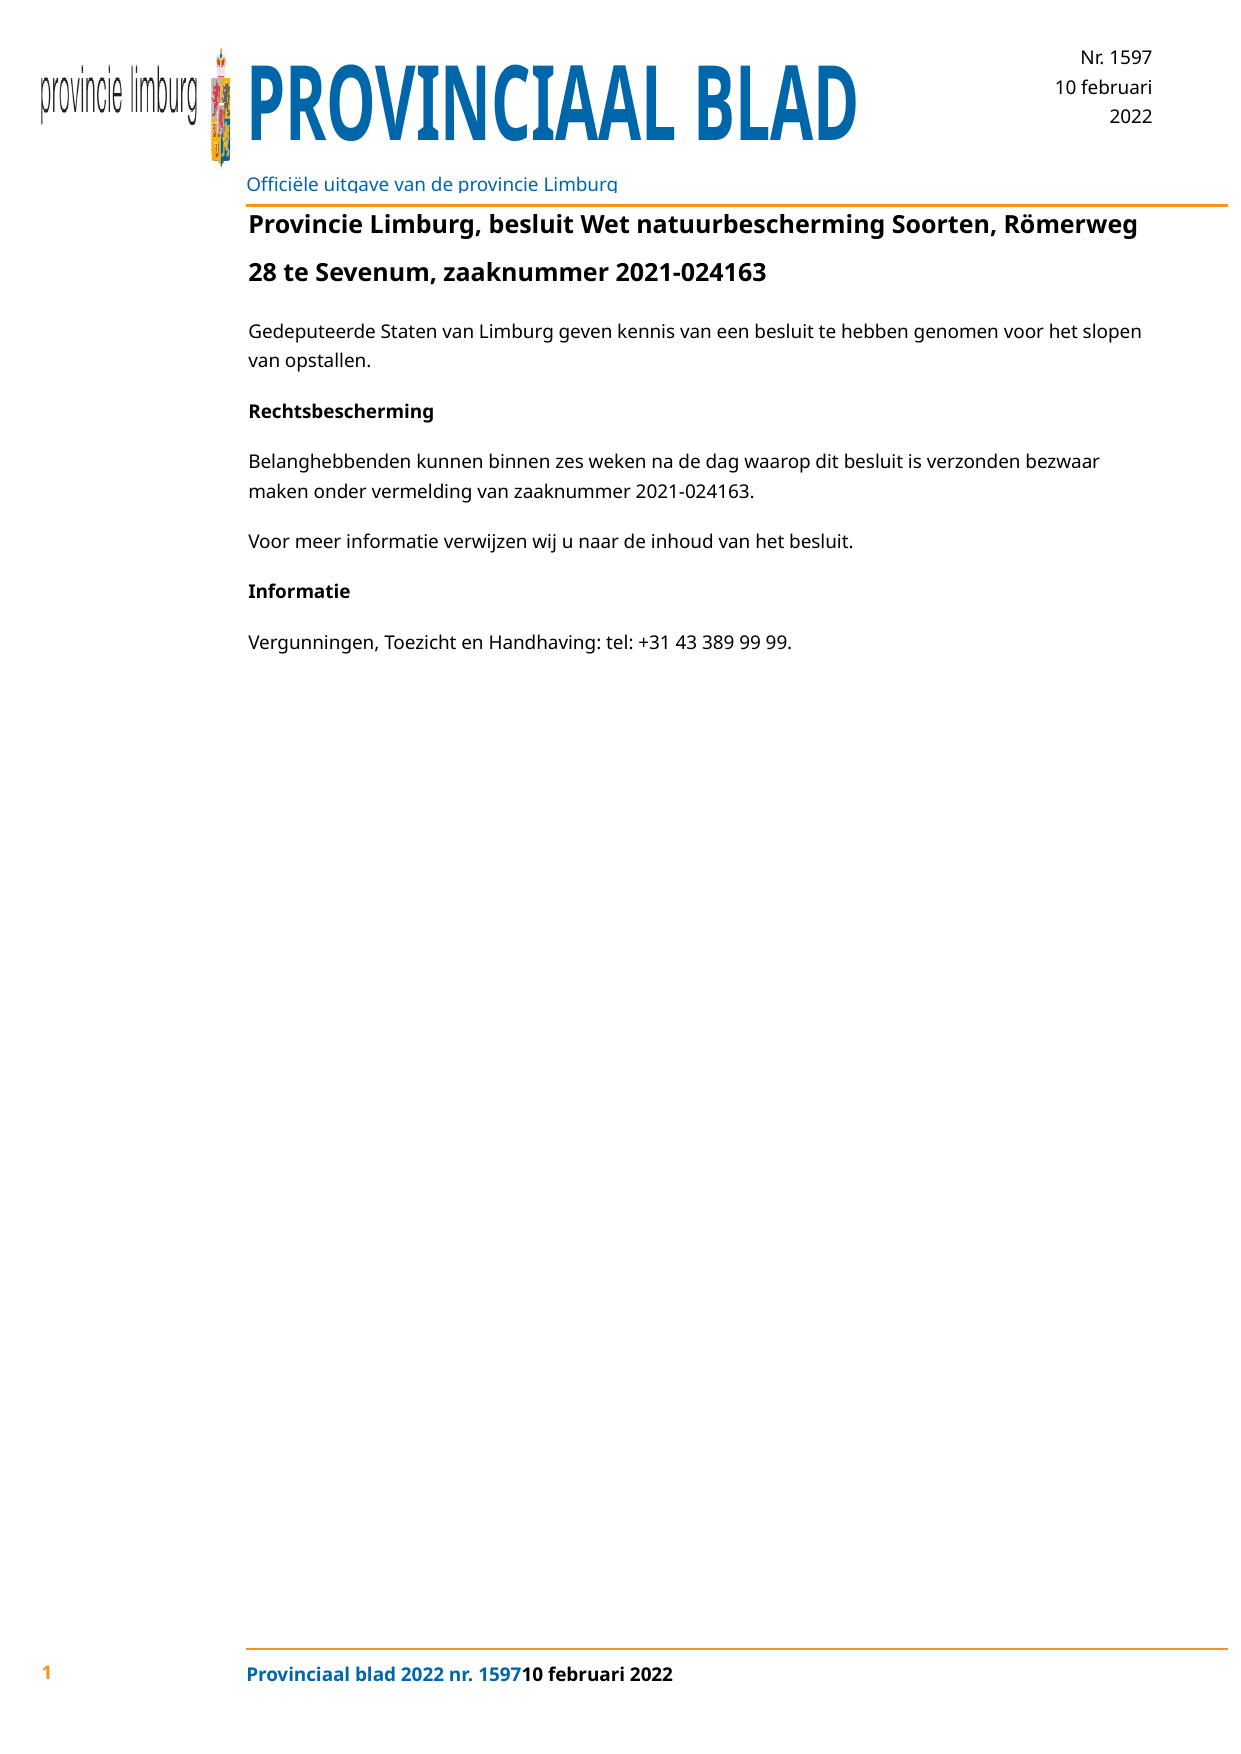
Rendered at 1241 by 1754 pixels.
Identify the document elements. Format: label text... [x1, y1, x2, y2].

text Informatie [248, 579, 1152, 604]
text Rechtsbescherming [248, 398, 1152, 424]
text Provincie Limburg, besluit Wet natuurbescherming Soorten, Römerweg 28 te Sevenum, zaaknummer 2021-024163 [248, 207, 1152, 288]
text Vergunningen, Toezicht en Handhaving: tel: +31 43 389 99 99. [248, 629, 1152, 655]
text Gedeputeerde Staten van Limburg geven kennis van een besluit te hebben genomen voor het slopen van opstallen. [248, 318, 1152, 373]
picture [41, 47, 231, 172]
text Belanghebbenden kunnen binnen zes weken na de dag waarop dit besluit is verzonden bezwaar maken onder vermelding van zaaknummer 2021-024163. [248, 448, 1152, 504]
text Voor meer informatie verwijzen wij u naar de inhoud van het besluit. [248, 528, 1152, 554]
